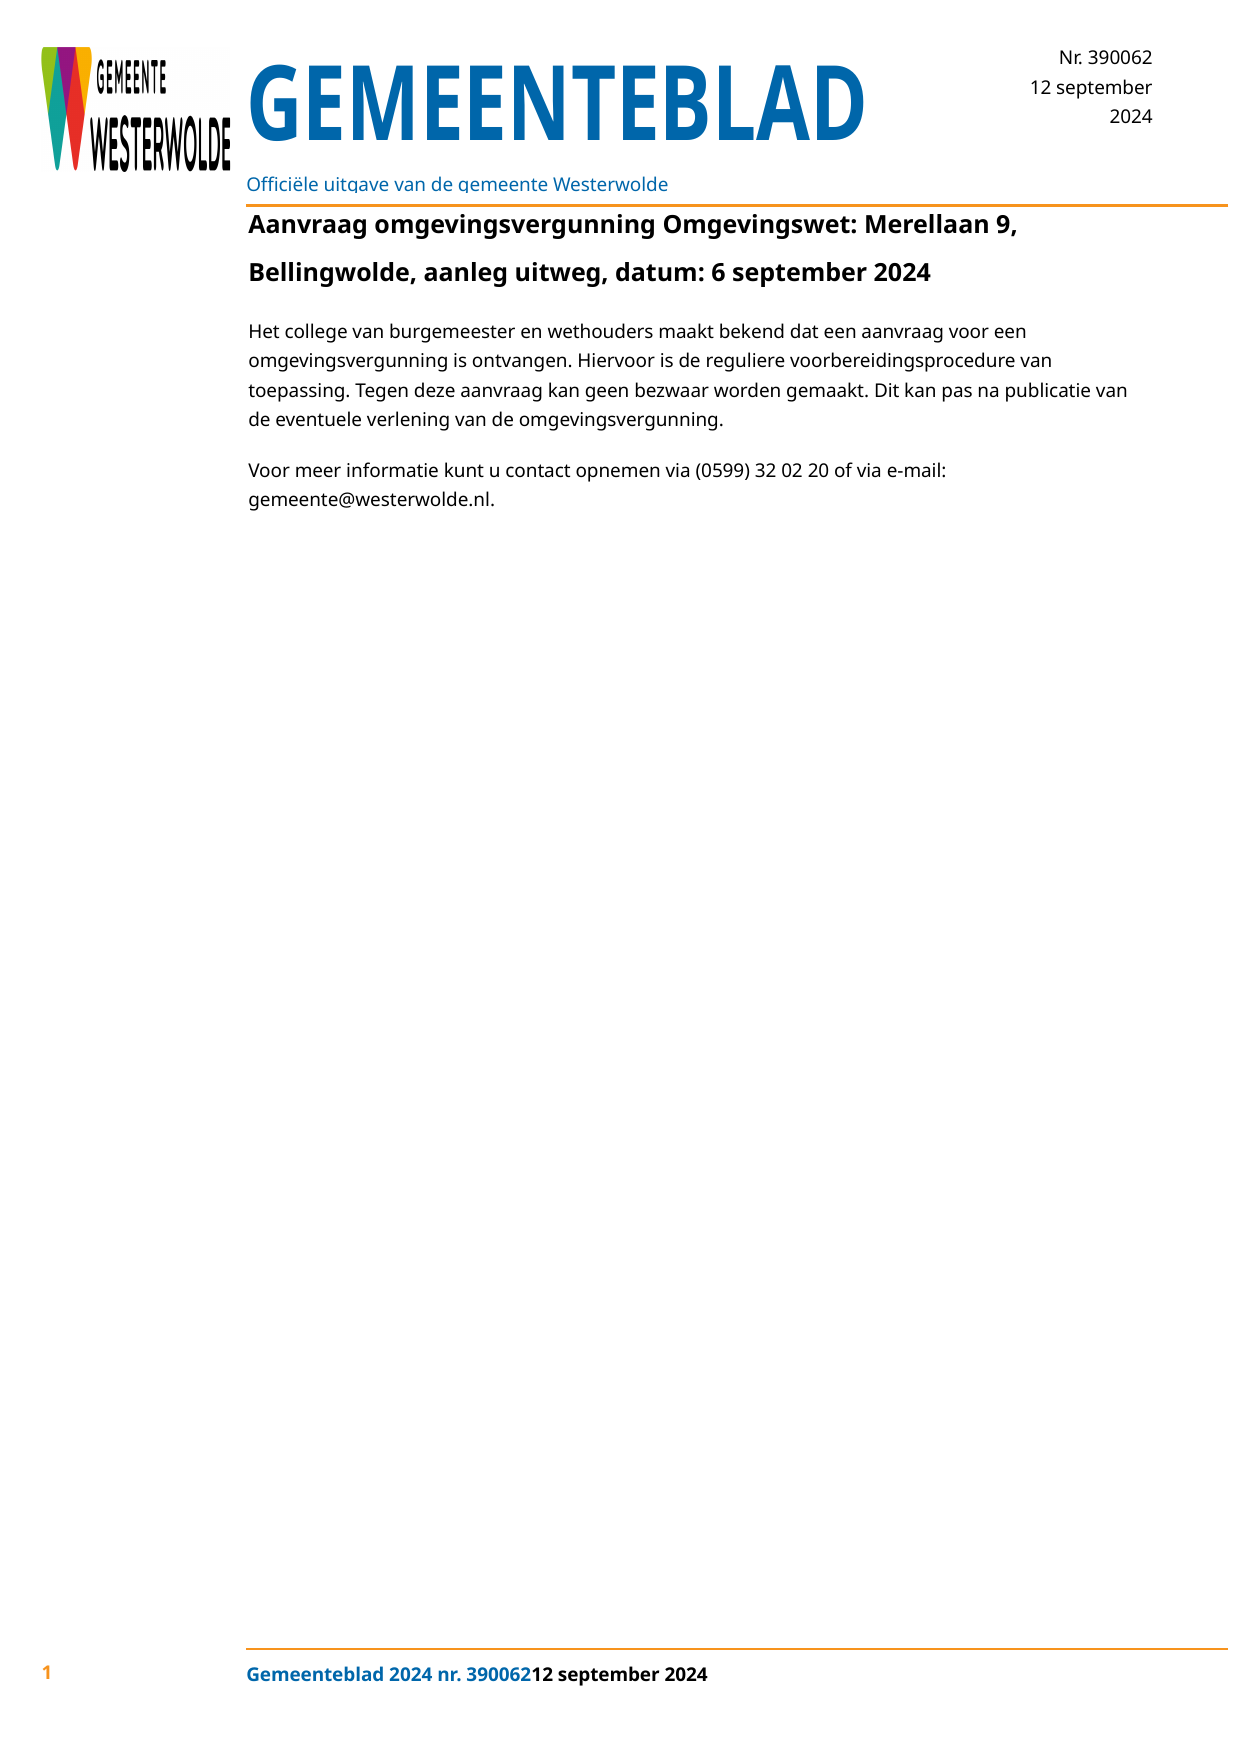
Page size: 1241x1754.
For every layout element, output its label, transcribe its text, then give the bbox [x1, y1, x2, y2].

text Het college van burgemeester en wethouders maakt bekend dat een aanvraag voor een omgevingsvergunning is ontvangen. Hiervoor is de reguliere voorbereidingsprocedure van toepassing. Tegen deze aanvraag kan geen bezwaar worden gemaakt. Dit kan pas na publicatie van de eventuele verlening van de omgevingsvergunning. [248, 318, 1152, 432]
picture [41, 47, 231, 172]
text Aanvraag omgevingsvergunning Omgevingswet: Merellaan 9, Bellingwolde, aanleg uitweg, datum: 6 september 2024 [248, 207, 1152, 288]
text Voor meer informatie kunt u contact opnemen via (0599) 32 02 20 of via e-mail: gemeente@westerwolde.nl. [248, 457, 1152, 512]
